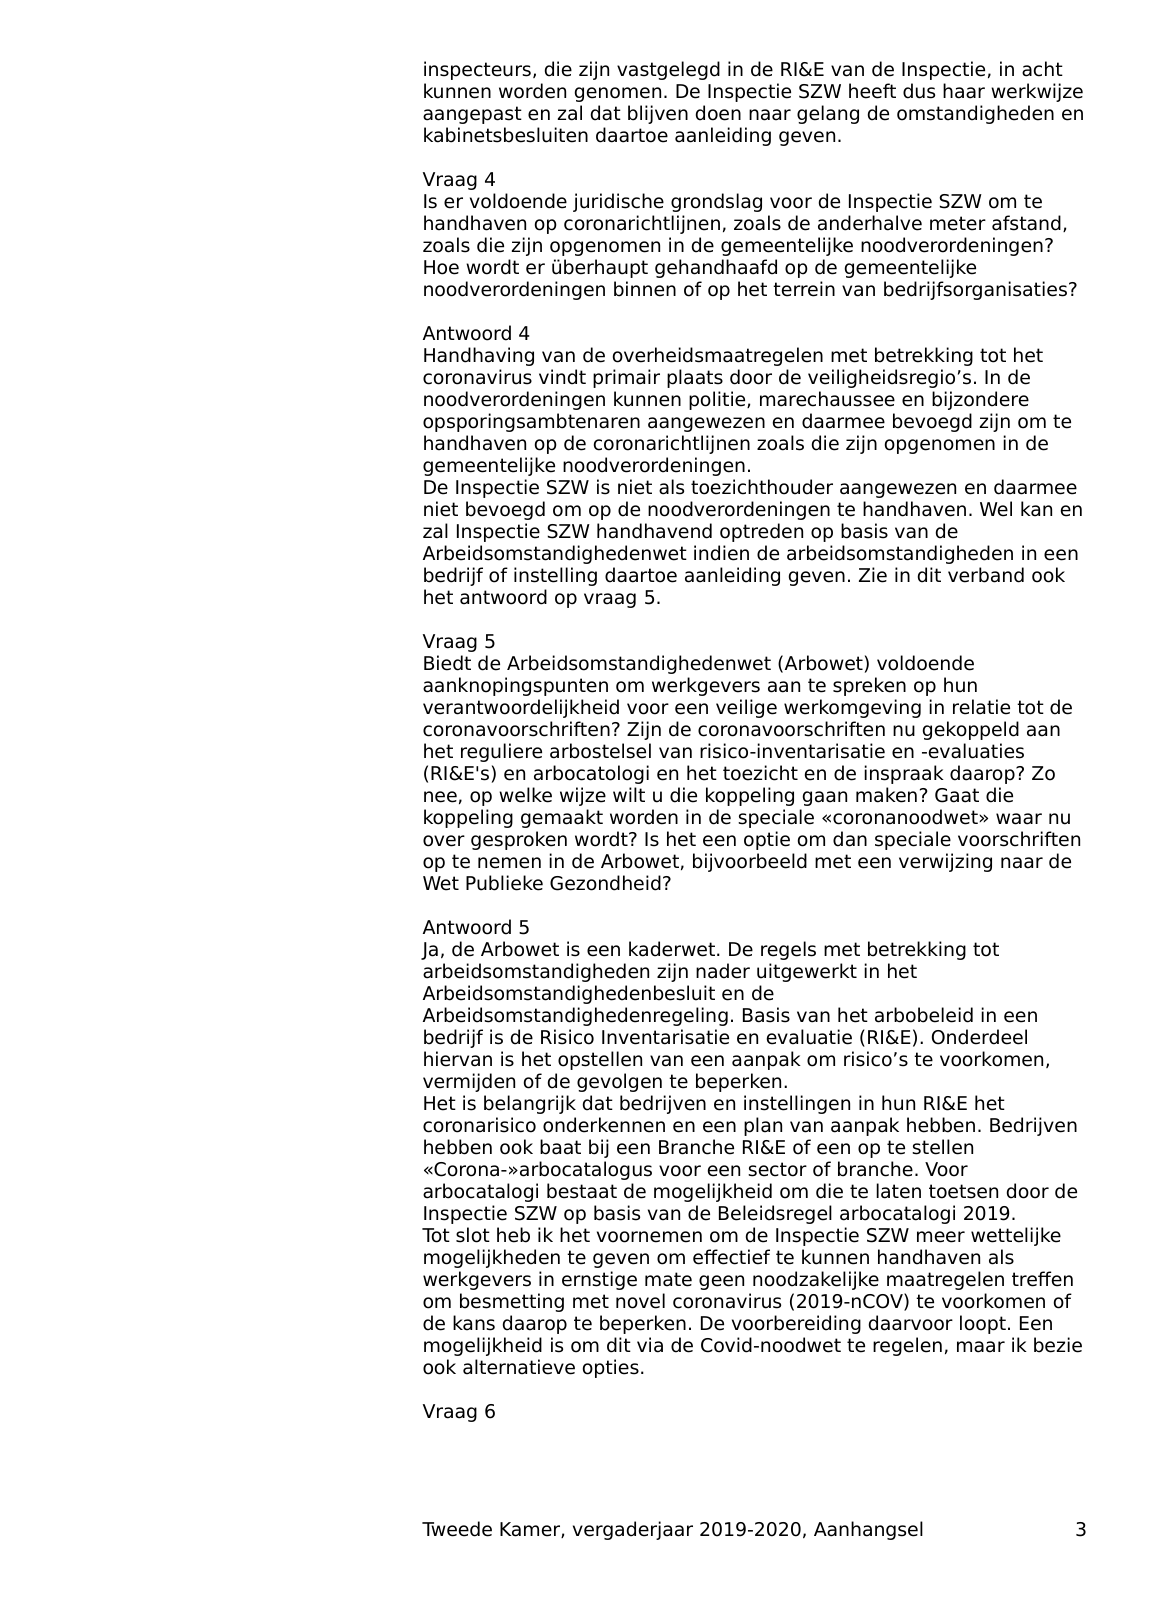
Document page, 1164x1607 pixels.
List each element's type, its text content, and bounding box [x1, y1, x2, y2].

text Het is belangrijk dat bedrijven en instellingen in hun RI&E het coronarisico onderkennen en een plan van aanpak hebben. Bedrijven hebben ook baat bij een Branche RI&E of een op te stellen «Corona-»arbocatalogus voor een sector of branche. Voor arbocatalogi bestaat de mogelijkheid om die te laten toetsen door de Inspectie SZW op basis van de Beleidsregel arbocatalogi 2019. [422, 1093, 1087, 1225]
text Handhaving van de overheidsmaatregelen met betrekking tot het coronavirus vindt primair plaats door de veiligheidsregio’s. In de noodverordeningen kunnen politie, marechaussee en bijzondere opsporingsambtenaren aangewezen en daarmee bevoegd zijn om te handhaven op de coronarichtlijnen zoals die zijn opgenomen in de gemeentelijke noodverordeningen. [422, 345, 1087, 477]
text Vraag 5 [422, 631, 1087, 653]
text Tot slot heb ik het voornemen om de Inspectie SZW meer wettelijke mogelijkheden te geven om effectief te kunnen handhaven als werkgevers in ernstige mate geen noodzakelijke maatregelen treffen om besmetting met novel coronavirus (2019-nCOV) te voorkomen of de kans daarop te beperken. De voorbereiding daarvoor loopt. Een mogelijkheid is om dit via de Covid-noodwet te regelen, maar ik bezie ook alternatieve opties. [422, 1225, 1087, 1379]
text inspecteurs, die zijn vastgelegd in de RI&E van de Inspectie, in acht kunnen worden genomen. De Inspectie SZW heeft dus haar werkwijze aangepast en zal dat blijven doen naar gelang de omstandigheden en kabinetsbesluiten daartoe aanleiding geven. [422, 59, 1087, 147]
text Vraag 4 [422, 169, 1087, 191]
text Antwoord 5 [422, 917, 1087, 939]
text Ja, de Arbowet is een kaderwet. De regels met betrekking tot arbeidsomstandigheden zijn nader uitgewerkt in het Arbeidsomstandighedenbesluit en de Arbeidsomstandighedenregeling. Basis van het arbobeleid in een bedrijf is de Risico Inventarisatie en evaluatie (RI&E). Onderdeel hiervan is het opstellen van een aanpak om risico’s te voorkomen, vermijden of de gevolgen te beperken. [422, 939, 1087, 1093]
text Vraag 6 [422, 1401, 1087, 1423]
text De Inspectie SZW is niet als toezichthouder aangewezen en daarmee niet bevoegd om op de noodverordeningen te handhaven. Wel kan en zal Inspectie SZW handhavend optreden op basis van de Arbeidsomstandighedenwet indien de arbeidsomstandigheden in een bedrijf of instelling daartoe aanleiding geven. Zie in dit verband ook het antwoord op vraag 5. [422, 477, 1087, 609]
text Antwoord 4 [422, 323, 1087, 345]
text Is er voldoende juridische grondslag voor de Inspectie SZW om te handhaven op coronarichtlijnen, zoals de anderhalve meter afstand, zoals die zijn opgenomen in de gemeentelijke noodverordeningen? Hoe wordt er überhaupt gehandhaafd op de gemeentelijke noodverordeningen binnen of op het terrein van bedrijfsorganisaties? [422, 191, 1087, 301]
text Biedt de Arbeidsomstandighedenwet (Arbowet) voldoende aanknopingspunten om werkgevers aan te spreken op hun verantwoordelijkheid voor een veilige werkomgeving in relatie tot de coronavoorschriften? Zijn de coronavoorschriften nu gekoppeld aan het reguliere arbostelsel van risico-inventarisatie en -evaluaties (RI&E's) en arbocatologi en het toezicht en de inspraak daarop? Zo nee, op welke wijze wilt u die koppeling gaan maken? Gaat die koppeling gemaakt worden in de speciale «coronanoodwet» waar nu over gesproken wordt? Is het een optie om dan speciale voorschriften op te nemen in de Arbowet, bijvoorbeeld met een verwijzing naar de Wet Publieke Gezondheid? [422, 653, 1087, 895]
